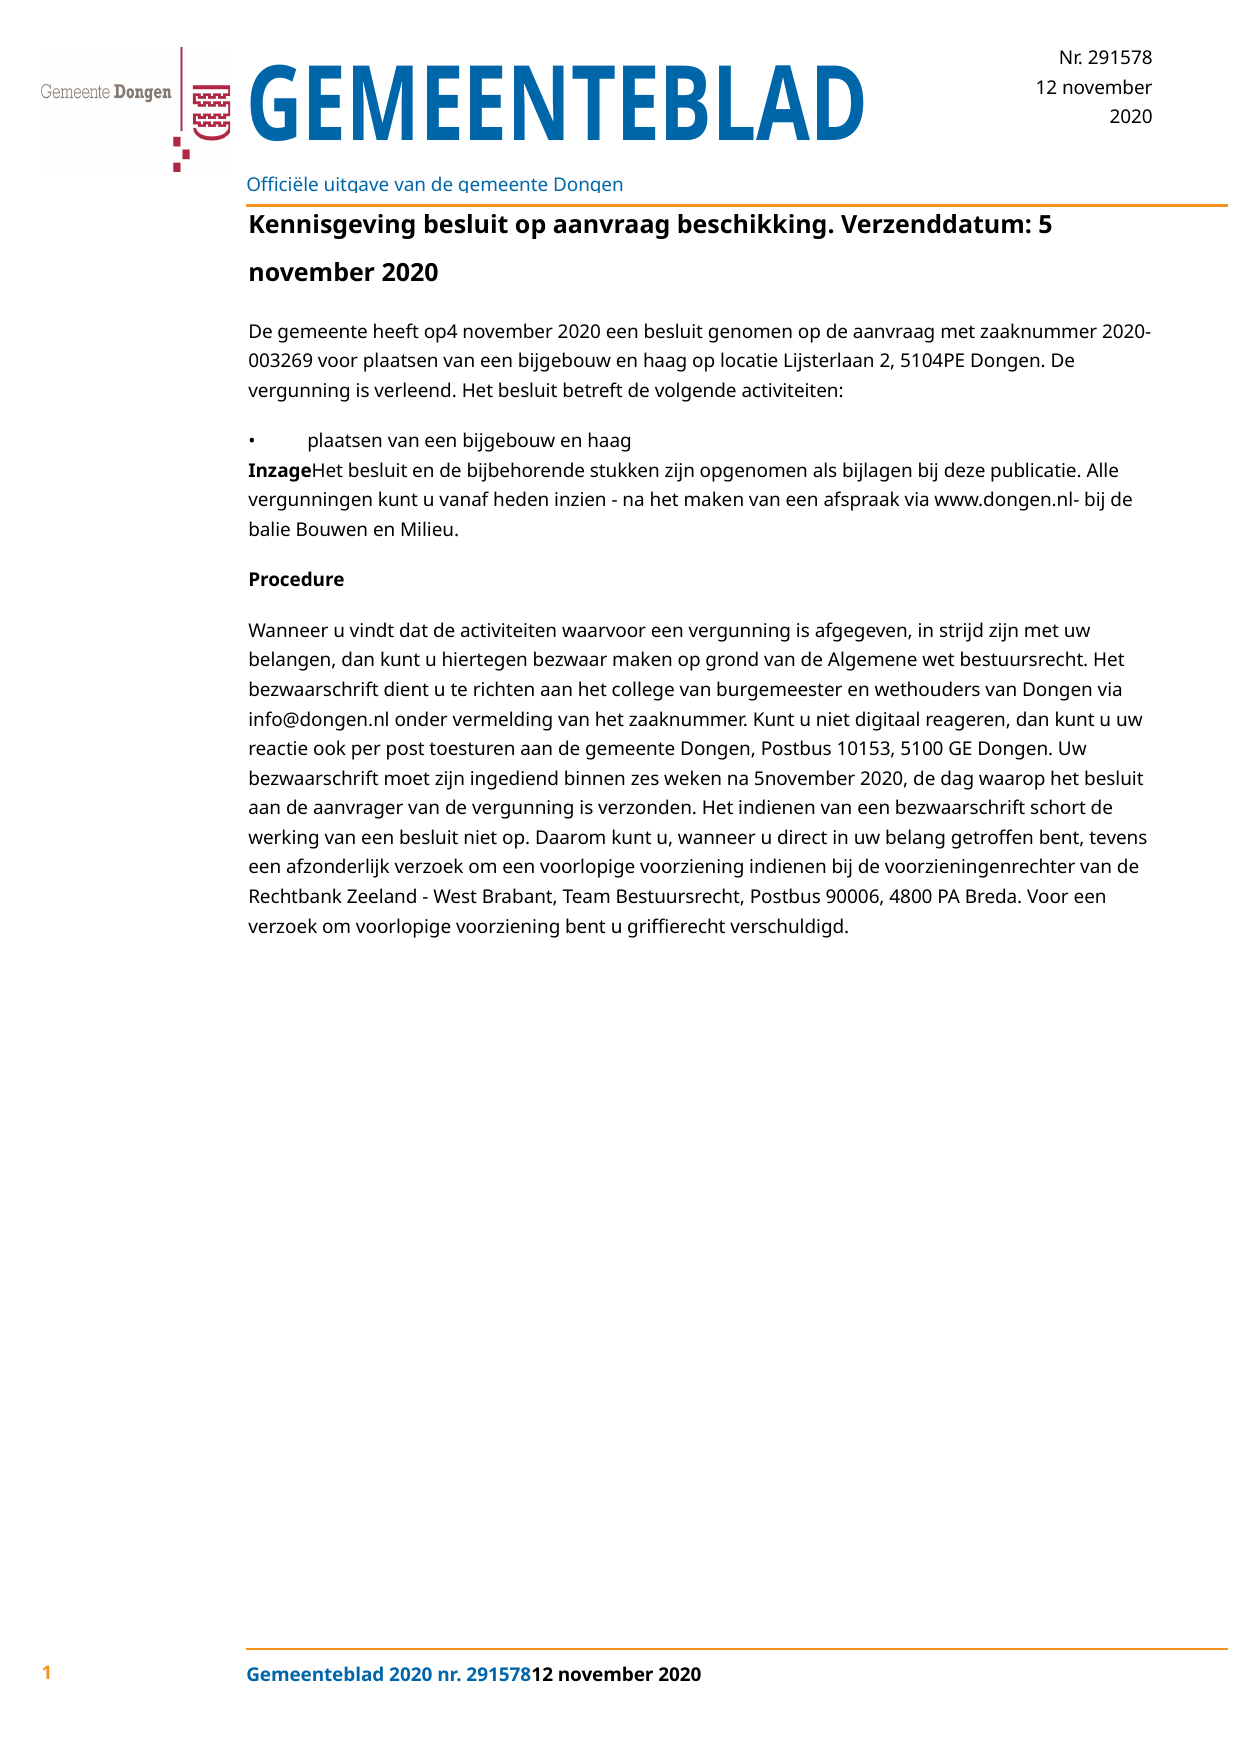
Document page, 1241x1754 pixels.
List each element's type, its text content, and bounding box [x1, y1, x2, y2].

text Procedure [248, 567, 1152, 592]
list plaatsen van een bijgebouw en haag [248, 427, 1152, 453]
picture [41, 47, 231, 172]
text InzageHet besluit en de bijbehorende stukken zijn opgenomen als bijlagen bij deze publicatie. Alle vergunningen kunt u vanaf heden inzien - na het maken van een afspraak via www.dongen.nl- bij de balie Bouwen en Milieu. [248, 457, 1152, 542]
text De gemeente heeft op4 november 2020 een besluit genomen op de aanvraag met zaaknummer 2020-003269 voor plaatsen van een bijgebouw en haag op locatie Lijsterlaan 2, 5104PE Dongen. De vergunning is verleend. Het besluit betreft de volgende activiteiten: [248, 318, 1152, 403]
text Wanneer u vindt dat de activiteiten waarvoor een vergunning is afgegeven, in strijd zijn met uw belangen, dan kunt u hiertegen bezwaar maken op grond van de Algemene wet bestuursrecht. Het bezwaarschrift dient u te richten aan het college van burgemeester en wethouders van Dongen via info@dongen.nl onder vermelding van het zaaknummer. Kunt u niet digitaal reageren, dan kunt u uw reactie ook per post toesturen aan de gemeente Dongen, Postbus 10153, 5100 GE Dongen. Uw bezwaarschrift moet zijn ingediend binnen zes weken na 5november 2020, de dag waarop het besluit aan de aanvrager van de vergunning is verzonden. Het indienen van een bezwaarschrift schort de werking van een besluit niet op. Daarom kunt u, wanneer u direct in uw belang getroffen bent, tevens een afzonderlijk verzoek om een voorlopige voorziening indienen bij de voorzieningenrechter van de Rechtbank Zeeland - West Brabant, Team Bestuursrecht, Postbus 90006, 4800 PA Breda. Voor een verzoek om voorlopige voorziening bent u griffierecht verschuldigd. [248, 617, 1152, 939]
text Kennisgeving besluit op aanvraag beschikking. Verzenddatum: 5 november 2020 [248, 207, 1152, 288]
